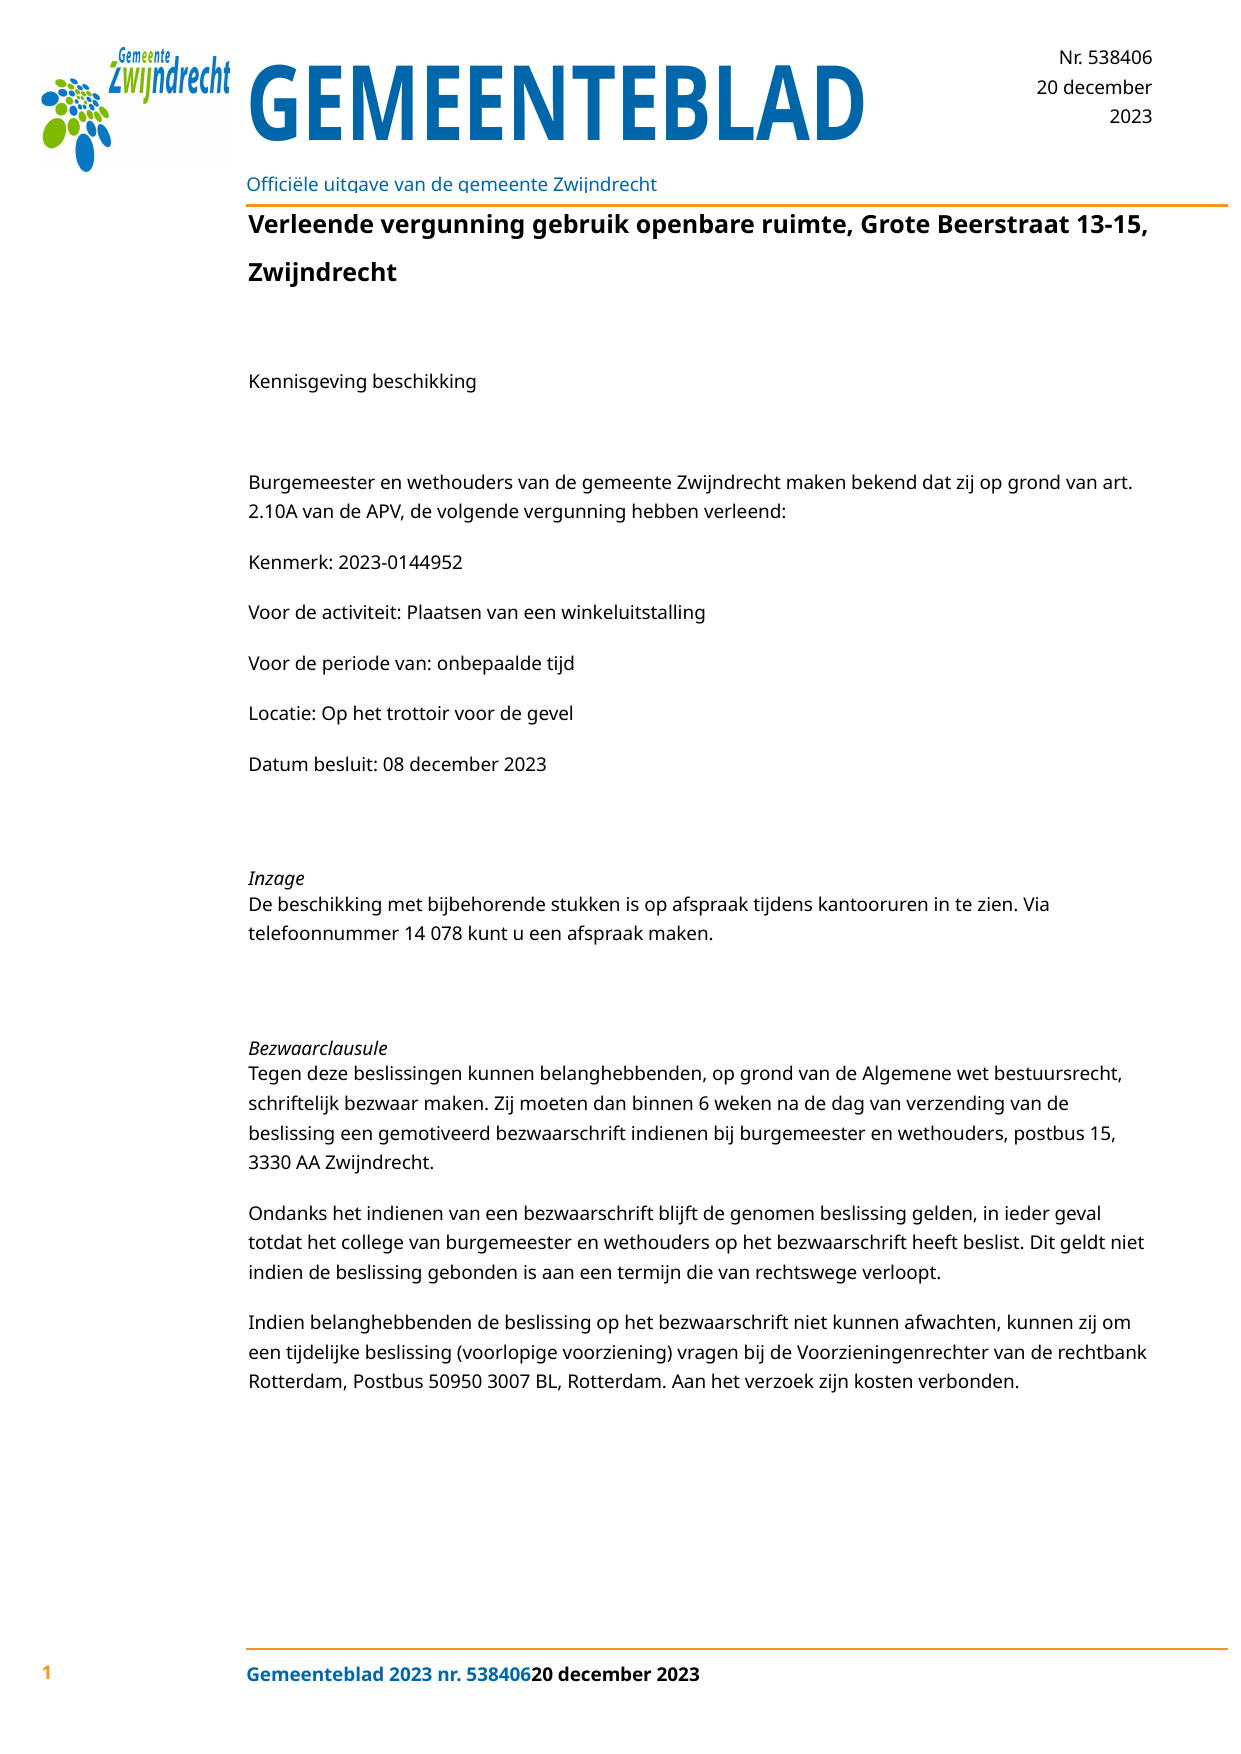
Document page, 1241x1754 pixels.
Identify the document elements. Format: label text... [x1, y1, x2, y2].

text Voor de activiteit: Plaatsen van een winkeluitstalling [248, 599, 1152, 625]
text Datum besluit: 08 december 2023 [248, 751, 1152, 777]
text Verleende vergunning gebruik openbare ruimte, Grote Beerstraat 13-15, Zwijndrecht [248, 207, 1152, 288]
picture [41, 47, 231, 172]
text Locatie: Op het trottoir voor de gevel [248, 700, 1152, 726]
text Indien belanghebbenden de beslissing op het bezwaarschrift niet kunnen afwachten, kunnen zij om een tijdelijke beslissing (voorlopige voorziening) vragen bij de Voorzieningenrechter van de rechtbank Rotterdam, Postbus 50950 3007 BL, Rotterdam. Aan het verzoek zijn kosten verbonden. [248, 1309, 1152, 1394]
text Inzage [248, 865, 1152, 891]
text De beschikking met bijbehorende stukken is op afspraak tijdens kantooruren in te zien. Via telefoonnummer 14 078 kunt u een afspraak maken. [248, 891, 1152, 946]
text Voor de periode van: onbepaalde tijd [248, 650, 1152, 676]
text Bezwaarclausule [248, 1035, 1152, 1061]
text Kenmerk: 2023-0144952 [248, 549, 1152, 575]
text Tegen deze beslissingen kunnen belanghebbenden, op grond van de Algemene wet bestuursrecht, schriftelijk bezwaar maken. Zij moeten dan binnen 6 weken na de dag van verzending van de beslissing een gemotiveerd bezwaarschrift indienen bij burgemeester en wethouders, postbus 15, 3330 AA Zwijndrecht. [248, 1061, 1152, 1175]
text Kennisgeving beschikking [248, 368, 1152, 394]
text Burgemeester en wethouders van de gemeente Zwijndrecht maken bekend dat zij op grond van art. 2.10A van de APV, de volgende vergunning hebben verleend: [248, 469, 1152, 524]
text Ondanks het indienen van een bezwaarschrift blijft de genomen beslissing gelden, in ieder geval totdat het college van burgemeester en wethouders op het bezwaarschrift heeft beslist. Dit geldt niet indien de beslissing gebonden is aan een termijn die van rechtswege verloopt. [248, 1200, 1152, 1285]
